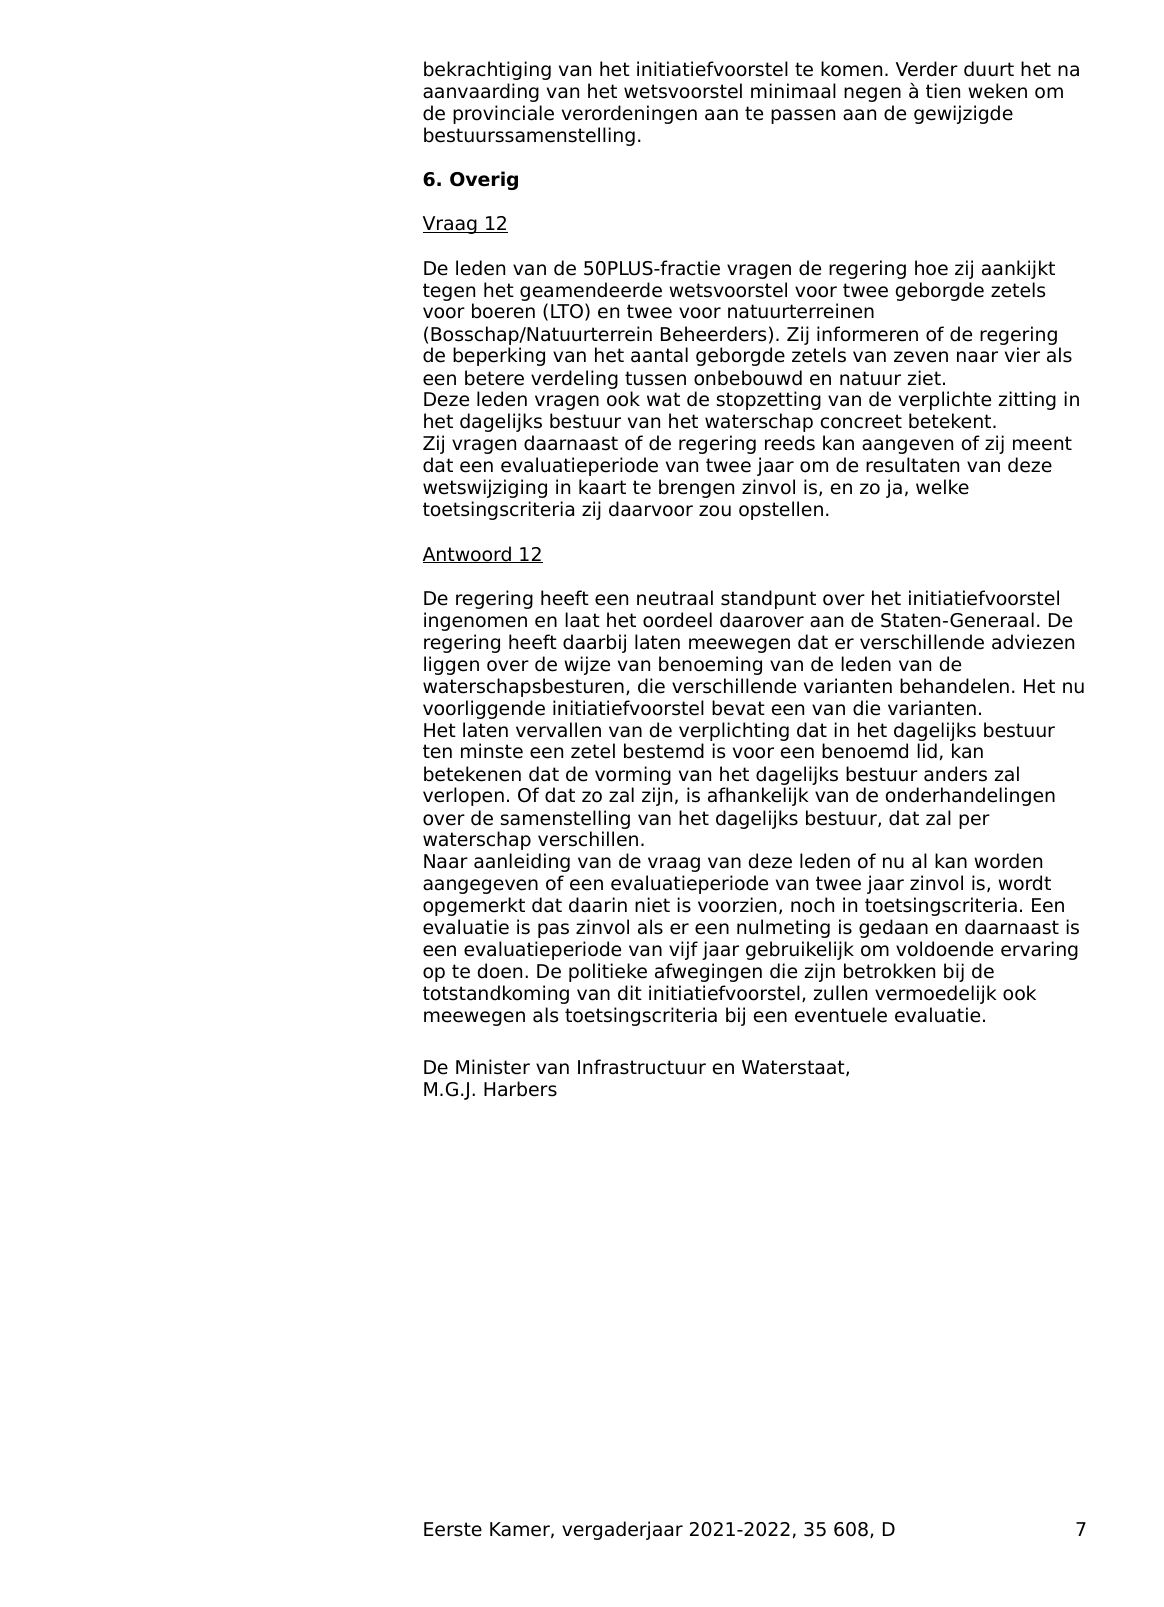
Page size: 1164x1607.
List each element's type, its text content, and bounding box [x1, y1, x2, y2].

text Zij vragen daarnaast of de regering reeds kan aangeven of zij meent dat een evaluatieperiode van twee jaar om de resultaten van deze wetswijziging in kaart te brengen zinvol is, en zo ja, welke toetsingscriteria zij daarvoor zou opstellen. [422, 433, 1087, 521]
text Naar aanleiding van de vraag van deze leden of nu al kan worden aangegeven of een evaluatieperiode van twee jaar zinvol is, wordt opgemerkt dat daarin niet is voorzien, noch in toetsingscriteria. Een evaluatie is pas zinvol als er een nulmeting is gedaan en daarnaast is een evaluatieperiode van vijf jaar gebruikelijk om voldoende ervaring op te doen. De politieke afwegingen die zijn betrokken bij de totstandkoming van dit initiatiefvoorstel, zullen vermoedelijk ook meewegen als toetsingscriteria bij een eventuele evaluatie. [422, 851, 1087, 1027]
text De Minister van Infrastructuur en Waterstaat, M.G.J. Harbers [422, 1057, 1087, 1101]
text De regering heeft een neutraal standpunt over het initiatiefvoorstel ingenomen en laat het oordeel daarover aan de Staten-Generaal. De regering heeft daarbij laten meewegen dat er verschillende adviezen liggen over de wijze van benoeming van de leden van de waterschapsbesturen, die verschillende varianten behandelen. Het nu voorliggende initiatiefvoorstel bevat een van die varianten. [422, 588, 1087, 719]
text Deze leden vragen ook wat de stopzetting van de verplichte zitting in het dagelijks bestuur van het waterschap concreet betekent. [422, 389, 1087, 433]
subtitle Vraag 12 [422, 213, 1087, 235]
text Het laten vervallen van de verplichting dat in het dagelijks bestuur ten minste een zetel bestemd is voor een benoemd lid, kan betekenen dat de vorming van het dagelijks bestuur anders zal verlopen. Of dat zo zal zijn, is afhankelijk van de onderhandelingen over de samenstelling van het dagelijks bestuur, dat zal per waterschap verschillen. [422, 719, 1087, 851]
subtitle Antwoord 12 [422, 543, 1087, 565]
text De leden van de 50PLUS-fractie vragen de regering hoe zij aankijkt tegen het geamendeerde wetsvoorstel voor twee geborgde zetels voor boeren (LTO) en twee voor natuurterreinen (Bosschap/Natuurterrein Beheerders). Zij informeren of de regering de beperking van het aantal geborgde zetels van zeven naar vier als een betere verdeling tussen onbebouwd en natuur ziet. [422, 257, 1087, 389]
subtitle 6. Overig [422, 169, 1087, 191]
text bekrachtiging van het initiatiefvoorstel te komen. Verder duurt het na aanvaarding van het wetsvoorstel minimaal negen à tien weken om de provinciale verordeningen aan te passen aan de gewijzigde bestuurssamenstelling. [422, 59, 1087, 147]
